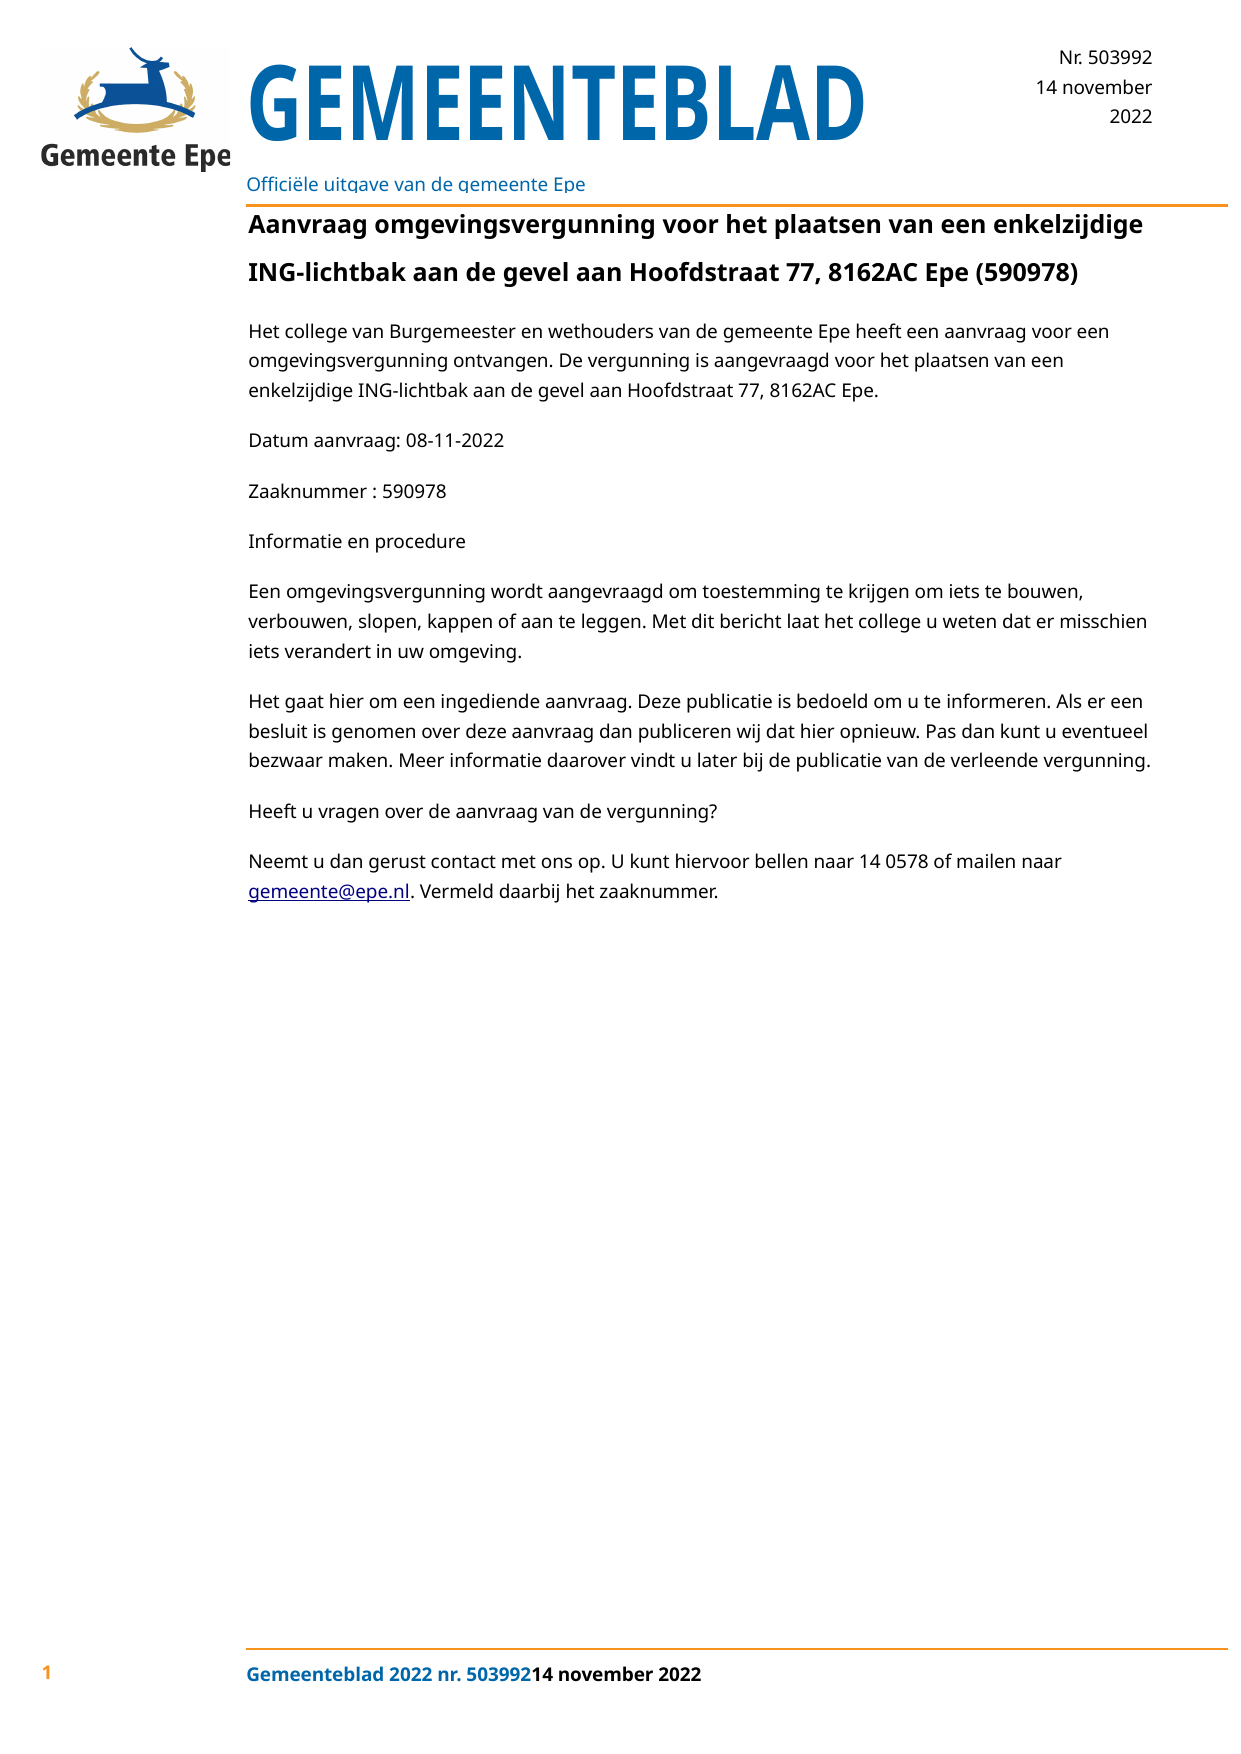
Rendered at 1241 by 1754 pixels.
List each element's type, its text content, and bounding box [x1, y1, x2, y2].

text Datum aanvraag: 08-11-2022 [248, 427, 1152, 453]
text Heeft u vragen over de aanvraag van de vergunning? [248, 798, 1152, 824]
text Aanvraag omgevingsvergunning voor het plaatsen van een enkelzijdige ING-lichtbak aan de gevel aan Hoofdstraat 77, 8162AC Epe (590978) [248, 207, 1152, 288]
text Neemt u dan gerust contact met ons op. U kunt hiervoor bellen naar 14 0578 of mailen naar gemeente@epe.nl. Vermeld daarbij het zaaknummer. [248, 848, 1152, 904]
picture [41, 47, 231, 172]
text Informatie en procedure [248, 528, 1152, 554]
text Het college van Burgemeester en wethouders van de gemeente Epe heeft een aanvraag voor een omgevingsvergunning ontvangen. De vergunning is aangevraagd voor het plaatsen van een enkelzijdige ING-lichtbak aan de gevel aan Hoofdstraat 77, 8162AC Epe. [248, 318, 1152, 403]
text Zaaknummer : 590978 [248, 478, 1152, 504]
text Het gaat hier om een ingediende aanvraag. Deze publicatie is bedoeld om u te informeren. Als er een besluit is genomen over deze aanvraag dan publiceren wij dat hier opnieuw. Pas dan kunt u eventueel bezwaar maken. Meer informatie daarover vindt u later bij de publicatie van de verleende vergunning. [248, 688, 1152, 773]
text Een omgevingsvergunning wordt aangevraagd om toestemming te krijgen om iets te bouwen, verbouwen, slopen, kappen of aan te leggen. Met dit bericht laat het college u weten dat er misschien iets verandert in uw omgeving. [248, 579, 1152, 664]
